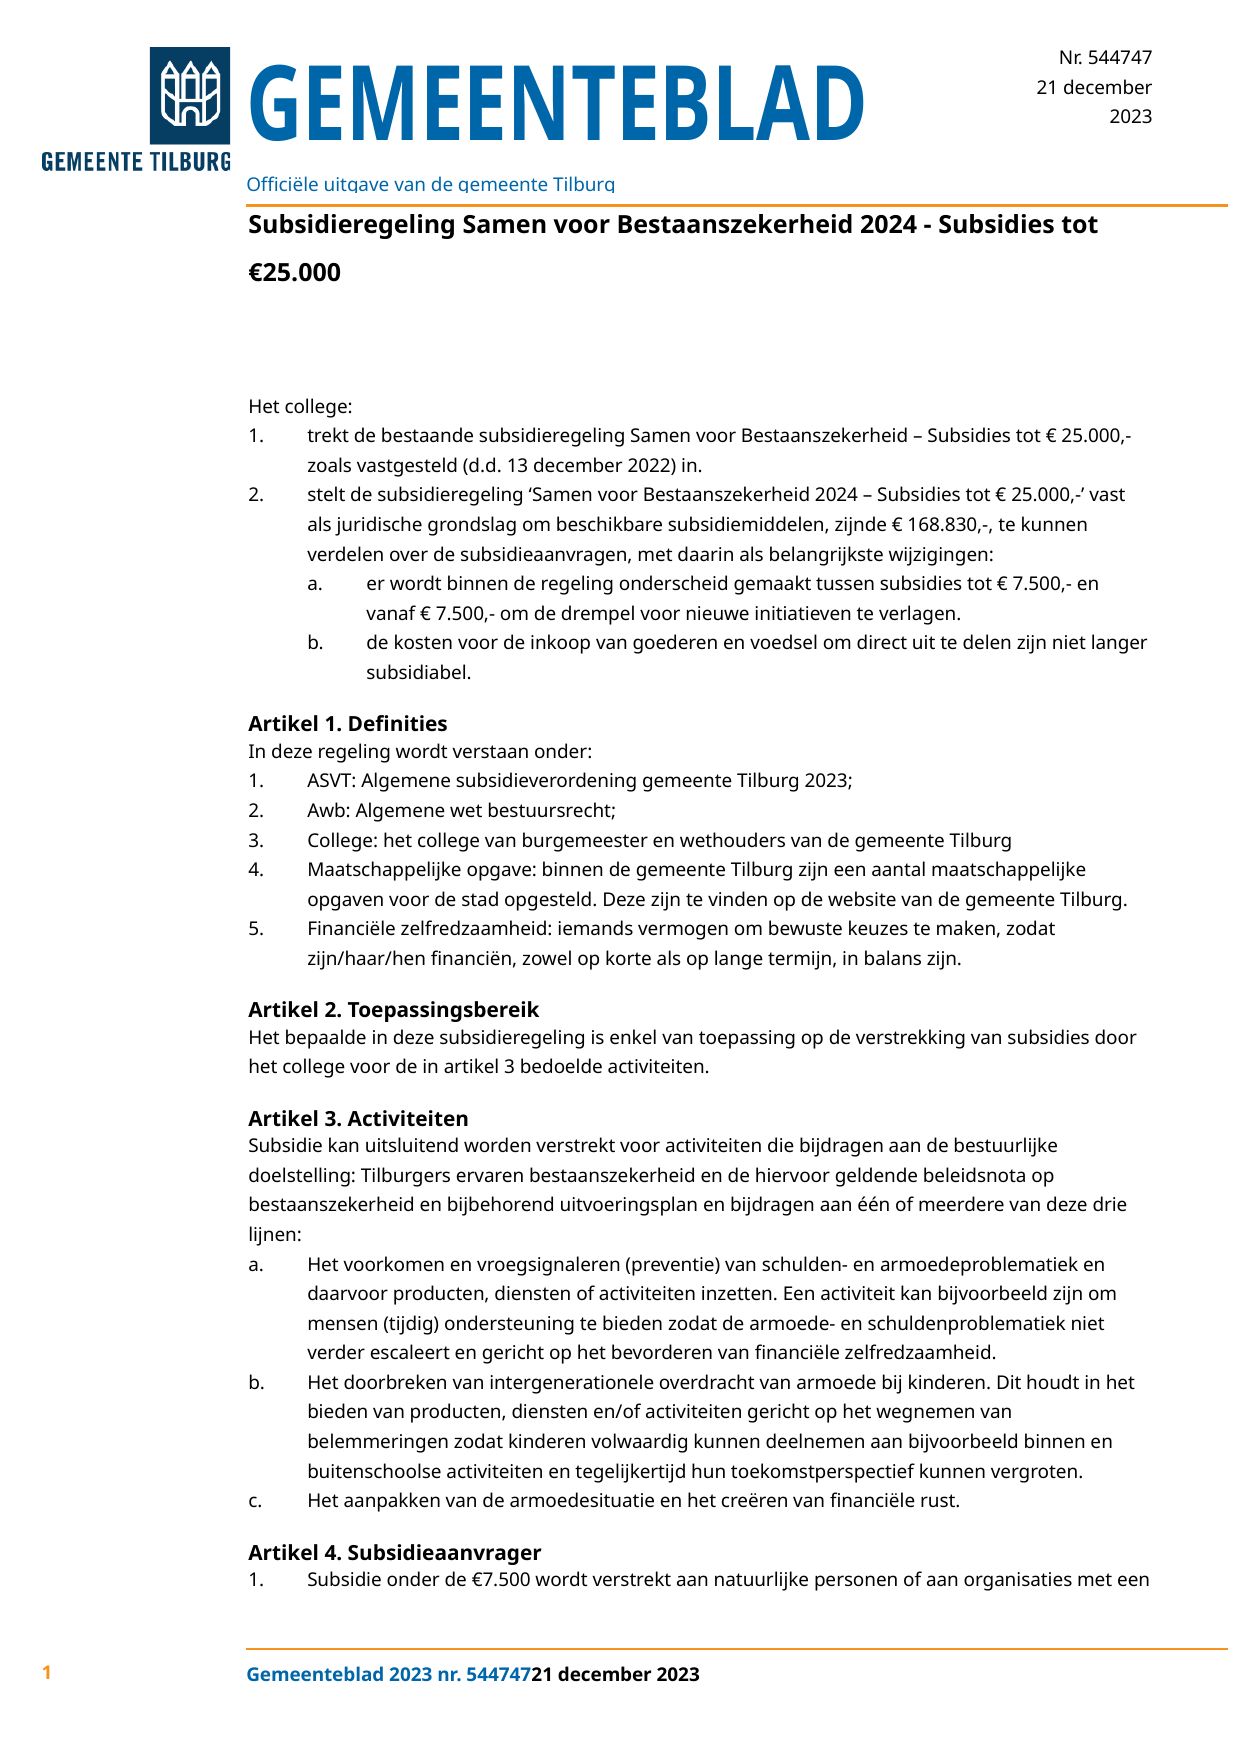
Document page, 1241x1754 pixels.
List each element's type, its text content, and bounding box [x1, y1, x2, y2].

list College: het college van burgemeester en wethouders van de gemeente Tilburg [248, 827, 1152, 852]
list de kosten voor de inkoop van goederen en voedsel om direct uit te delen zijn niet langer subsidiabel. [307, 629, 1152, 685]
text Subsidieregeling Samen voor Bestaanszekerheid 2024 - Subsidies tot €25.000 [248, 207, 1152, 288]
text In deze regeling wordt verstaan onder: [248, 738, 1152, 764]
list Het aanpakken van de armoedesituatie en het creëren van financiële rust. [248, 1487, 1152, 1513]
list Subsidie onder de €7.500 wordt verstrekt aan natuurlijke personen of aan organisaties met een [248, 1566, 1152, 1592]
text Het college: [248, 393, 1152, 419]
list Het voorkomen en vroegsignaleren (preventie) van schulden- en armoedeproblematiek en daarvoor producten, diensten of activiteiten inzetten. Een activiteit kan bijvoorbeeld zijn om mensen (tijdig) ondersteuning te bieden zodat de armoede- en schuldenproblematiek niet verder escaleert en gericht op het bevorderen van financiële zelfredzaamheid. [248, 1251, 1152, 1365]
list Maatschappelijke opgave: binnen de gemeente Tilburg zijn een aantal maatschappelijke opgaven voor de stad opgesteld. Deze zijn te vinden op de website van de gemeente Tilburg. [248, 856, 1152, 912]
text Artikel 4. Subsidieaanvrager [248, 1538, 1152, 1566]
list stelt de subsidieregeling ‘Samen voor Bestaanszekerheid 2024 – Subsidies tot € 25.000,-’ vast als juridische grondslag om beschikbare subsidiemiddelen, zijnde € 168.830,-, te kunnen verdelen over de subsidieaanvragen, met daarin als belangrijkste wijzigingen: [248, 482, 1152, 567]
list Financiële zelfredzaamheid: iemands vermogen om bewuste keuzes te maken, zodat zijn/haar/hen financiën, zowel op korte als op lange termijn, in balans zijn. [248, 916, 1152, 971]
picture [41, 47, 231, 172]
list trekt de bestaande subsidieregeling Samen voor Bestaanszekerheid – Subsidies tot € 25.000,- zoals vastgesteld (d.d. 13 december 2022) in. [248, 422, 1152, 478]
list Awb: Algemene wet bestuursrecht; [248, 797, 1152, 823]
text Artikel 1. Definities [248, 709, 1152, 738]
text Subsidie kan uitsluitend worden verstrekt voor activiteiten die bijdragen aan de bestuurlijke doelstelling: Tilburgers ervaren bestaanszekerheid en de hiervoor geldende beleidsnota op bestaanszekerheid en bijbehorend uitvoeringsplan en bijdragen aan één of meerdere van deze drie lijnen: [248, 1132, 1152, 1247]
list Het doorbreken van intergenerationele overdracht van armoede bij kinderen. Dit houdt in het bieden van producten, diensten en/of activiteiten gericht op het wegnemen van belemmeringen zodat kinderen volwaardig kunnen deelnemen aan bijvoorbeeld binnen en buitenschoolse activiteiten en tegelijkertijd hun toekomstperspectief kunnen vergroten. [248, 1369, 1152, 1483]
text Het bepaalde in deze subsidieregeling is enkel van toepassing op de verstrekking van subsidies door het college voor de in artikel 3 bedoelde activiteiten. [248, 1024, 1152, 1079]
list er wordt binnen de regeling onderscheid gemaakt tussen subsidies tot € 7.500,- en vanaf € 7.500,- om de drempel voor nieuwe initiatieven te verlagen. [307, 570, 1152, 626]
text Artikel 3. Activiteiten [248, 1104, 1152, 1132]
list ASVT: Algemene subsidieverordening gemeente Tilburg 2023; [248, 768, 1152, 793]
text Artikel 2. Toepassingsbereik [248, 996, 1152, 1024]
